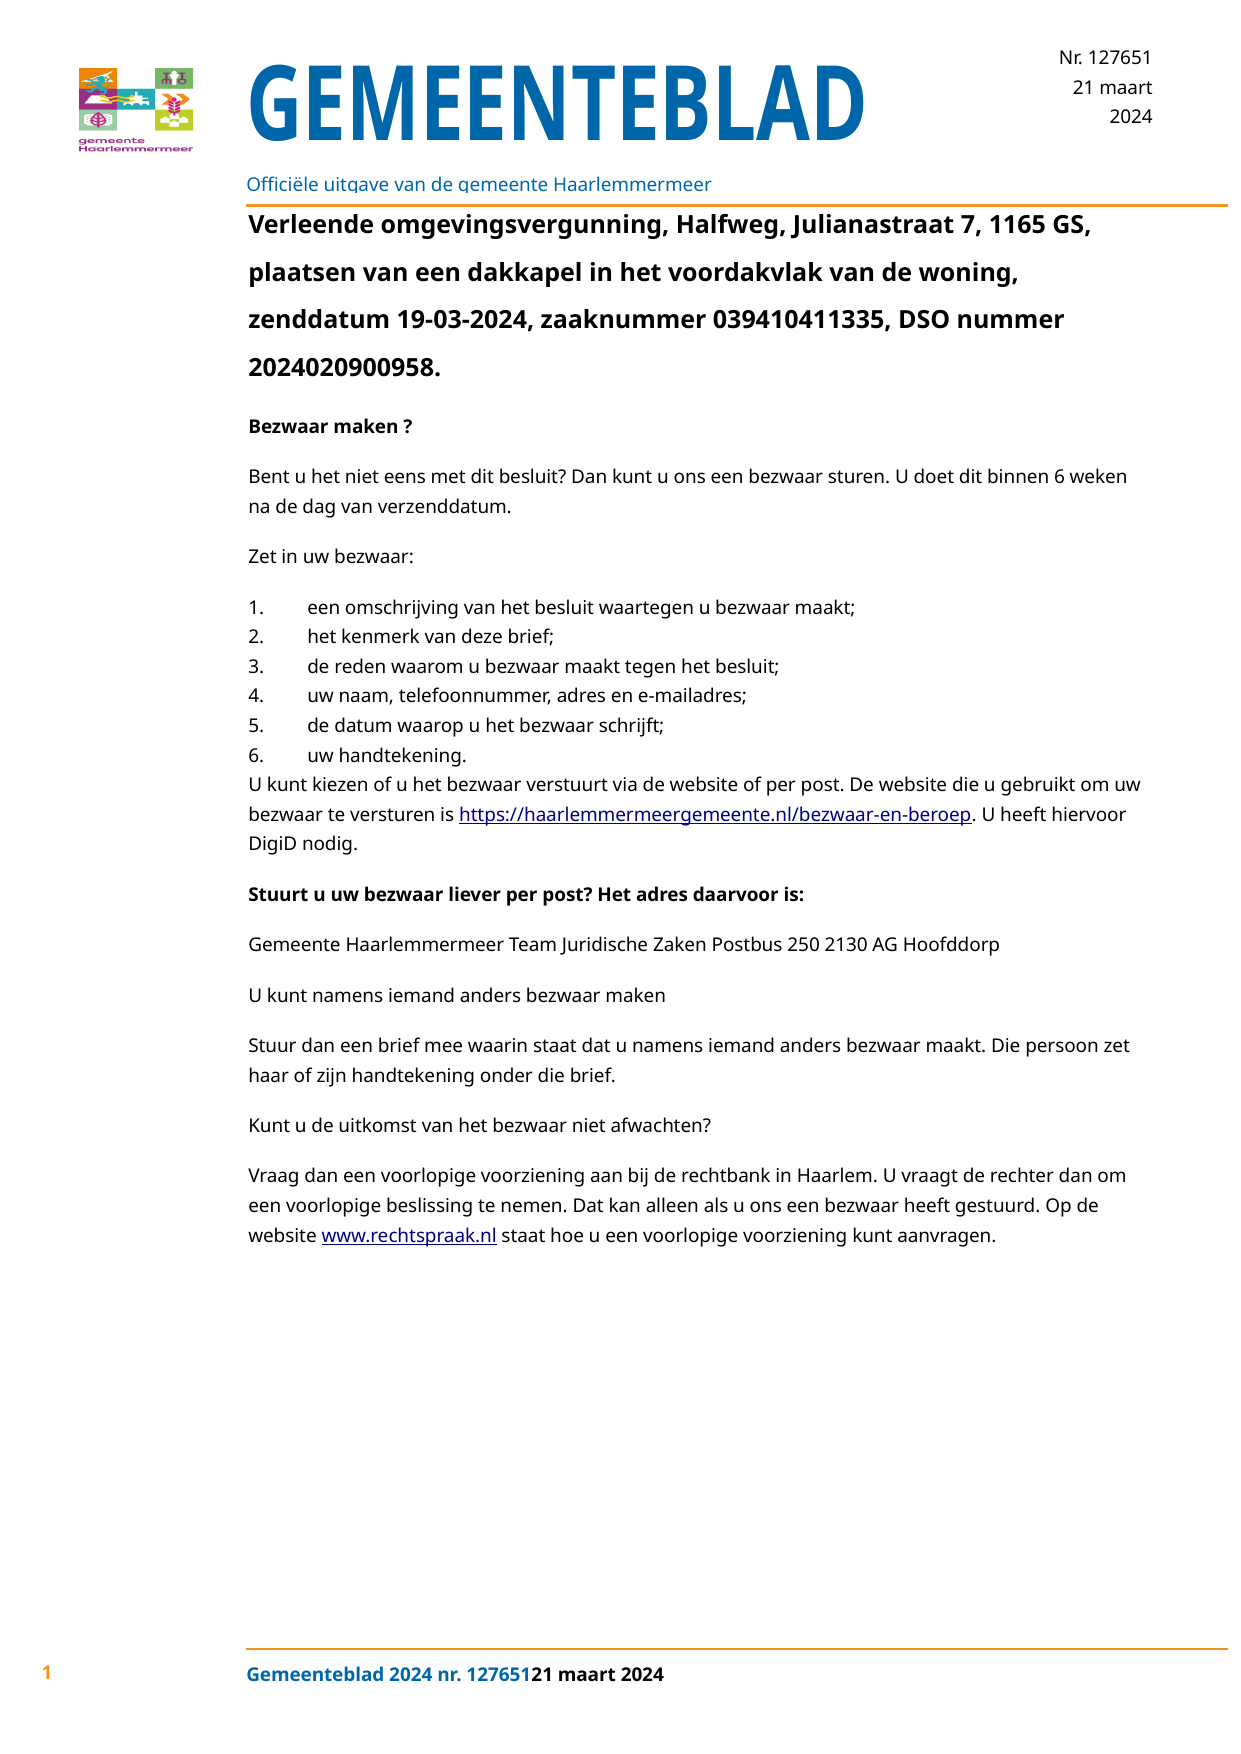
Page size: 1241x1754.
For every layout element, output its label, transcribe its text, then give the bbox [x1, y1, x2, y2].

picture [41, 47, 231, 172]
text Verleende omgevingsvergunning, Halfweg, Julianastraat 7, 1165 GS, plaatsen van een dakkapel in het voordakvlak van de woning, zenddatum 19-03-2024, zaaknummer 039410411335, DSO nummer 2024020900958. [248, 207, 1152, 384]
list de reden waarom u bezwaar maakt tegen het besluit; [248, 653, 1152, 679]
text Zet in uw bezwaar: [248, 543, 1152, 569]
text U kunt namens iemand anders bezwaar maken [248, 982, 1152, 1008]
list uw naam, telefoonnummer, adres en e-mailadres; [248, 683, 1152, 708]
list de datum waarop u het bezwaar schrijft; [248, 712, 1152, 738]
text Stuur dan een brief mee waarin staat dat u namens iemand anders bezwaar maakt. Die persoon zet haar of zijn handtekening onder die brief. [248, 1032, 1152, 1088]
text Bezwaar maken ? [248, 413, 1152, 439]
text Gemeente Haarlemmermeer Team Juridische Zaken Postbus 250 2130 AG Hoofddorp [248, 931, 1152, 957]
text Bent u het niet eens met dit besluit? Dan kunt u ons een bezwaar sturen. U doet dit binnen 6 weken na de dag van verzenddatum. [248, 463, 1152, 519]
text Stuurt u uw bezwaar liever per post? Het adres daarvoor is: [248, 881, 1152, 907]
text Vraag dan een voorlopige voorziening aan bij de rechtbank in Haarlem. U vraagt de rechter dan om een voorlopige beslissing te nemen. Dat kan alleen als u ons een bezwaar heeft gestuurd. Op de website www.rechtspraak.nl staat hoe u een voorlopige voorziening kunt aanvragen. [248, 1163, 1152, 1248]
text U kunt kiezen of u het bezwaar verstuurt via de website of per post. De website die u gebruikt om uw bezwaar te versturen is https://haarlemmermeergemeente.nl/bezwaar-en-beroep. U heeft hiervoor DigiD nodig. [248, 771, 1152, 856]
list het kenmerk van deze brief; [248, 623, 1152, 649]
list een omschrijving van het besluit waartegen u bezwaar maakt; [248, 594, 1152, 620]
list uw handtekening. [248, 742, 1152, 768]
text Kunt u de uitkomst van het bezwaar niet afwachten? [248, 1112, 1152, 1138]
